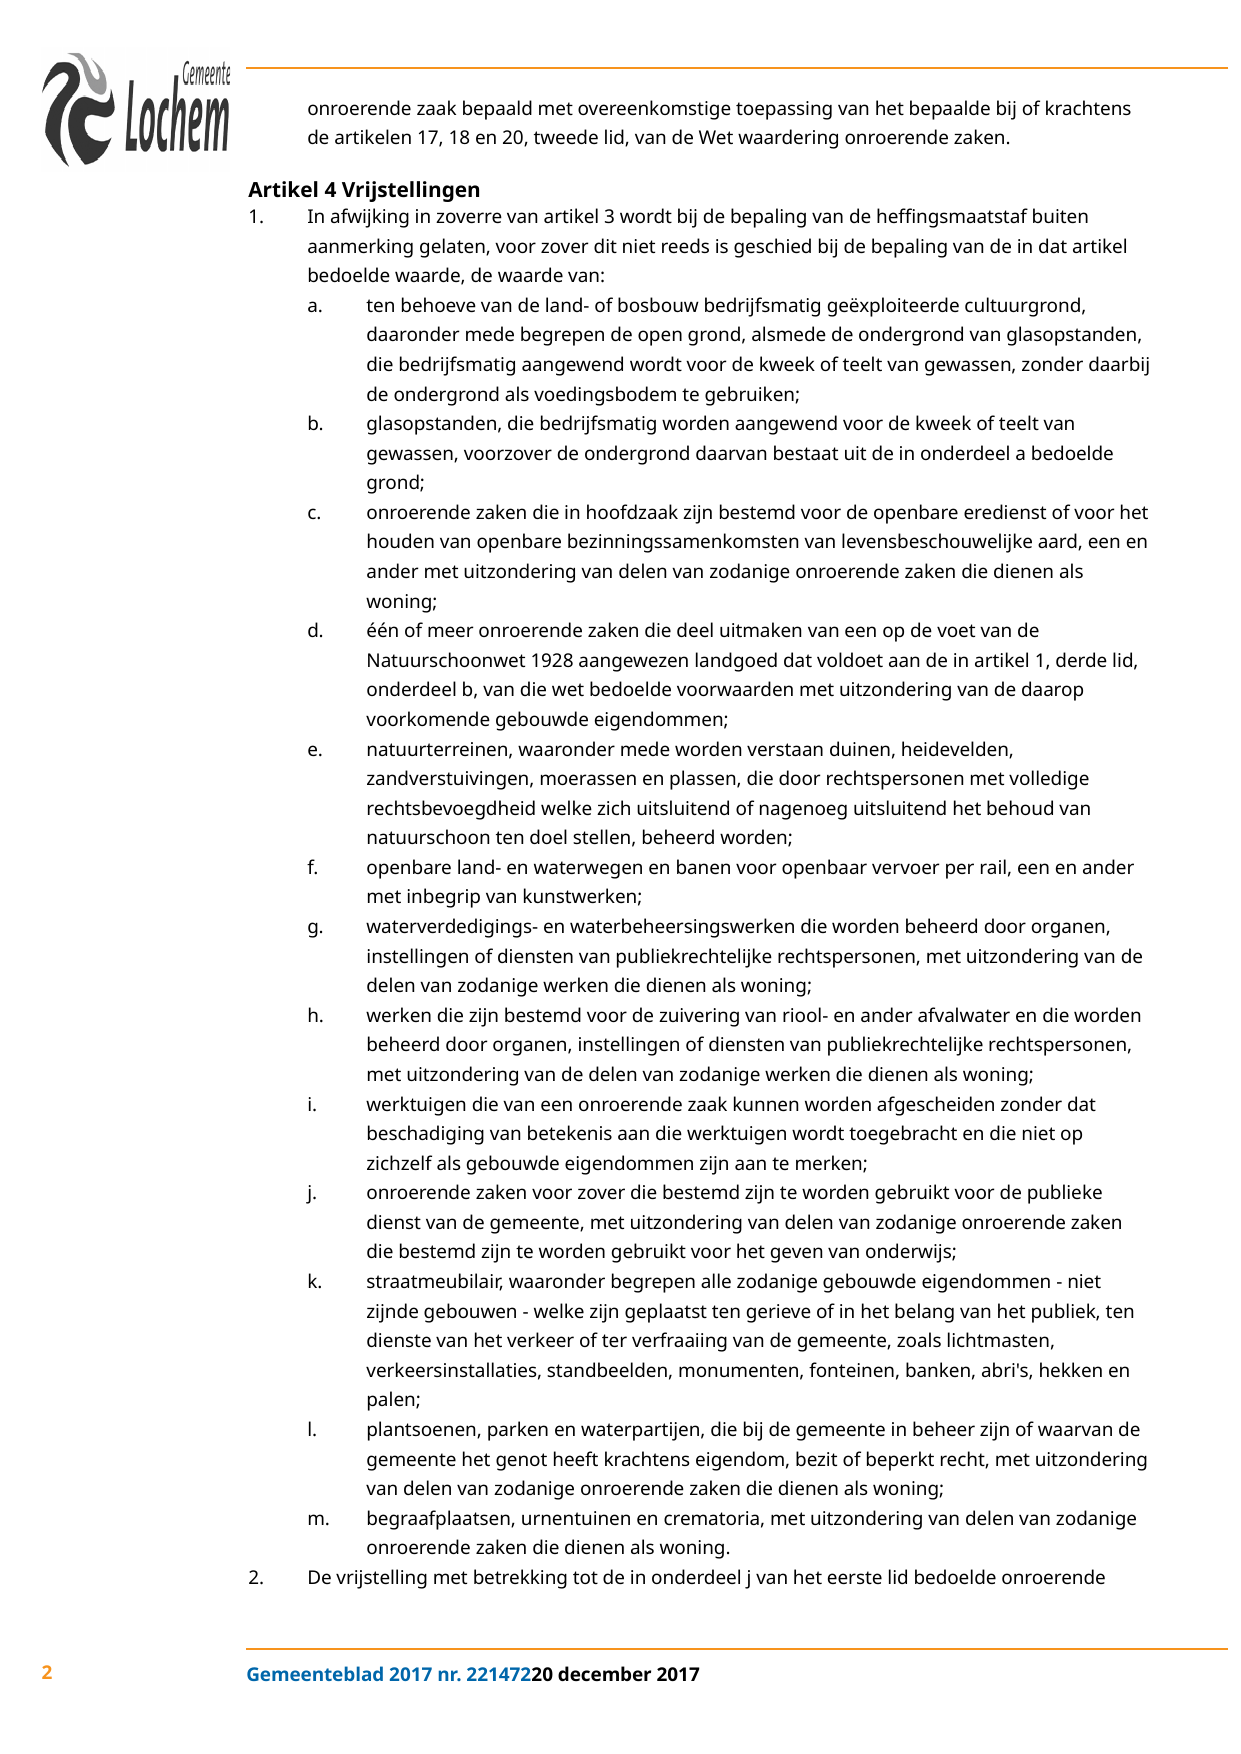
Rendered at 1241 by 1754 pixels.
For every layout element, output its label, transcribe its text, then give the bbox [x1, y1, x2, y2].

list straatmeubilair, waaronder begrepen alle zodanige gebouwde eigendommen - niet zijnde gebouwen - welke zijn geplaatst ten gerieve of in het belang van het publiek, ten dienste van het verkeer of ter verfraaiing van de gemeente, zoals lichtmasten, verkeersinstallaties, standbeelden, monumenten, fonteinen, banken, abri's, hekken en palen; [307, 1268, 1152, 1412]
list natuurterreinen, waaronder mede worden verstaan duinen, heidevelden, zandverstuivingen, moerassen en plassen, die door rechtspersonen met volledige rechtsbevoegdheid welke zich uitsluitend of nagenoeg uitsluitend het behoud van natuurschoon ten doel stellen, beheerd worden; [307, 736, 1152, 850]
list werken die zijn bestemd voor de zuivering van riool- en ander afvalwater en die worden beheerd door organen, instellingen of diensten van publiekrechtelijke rechtspersonen, met uitzondering van de delen van zodanige werken die dienen als woning; [307, 1002, 1152, 1087]
list werktuigen die van een onroerende zaak kunnen worden afgescheiden zonder dat beschadiging van betekenis aan die werktuigen wordt toegebracht en die niet op zichzelf als gebouwde eigendommen zijn aan te merken; [307, 1091, 1152, 1176]
list plantsoenen, parken en waterpartijen, die bij de gemeente in beheer zijn of waarvan de gemeente het genot heeft krachtens eigendom, bezit of beperkt recht, met uitzondering van delen van zodanige onroerende zaken die dienen als woning; [307, 1416, 1152, 1501]
list ten behoeve van de land- of bosbouw bedrijfsmatig geëxploiteerde cultuurgrond, daaronder mede begrepen de open grond, alsmede de ondergrond van glasopstanden, die bedrijfsmatig aangewend wordt voor de kweek of teelt van gewassen, zonder daarbij de ondergrond als voedingsbodem te gebruiken; [307, 292, 1152, 406]
list glasopstanden, die bedrijfsmatig worden aangewend voor de kweek of teelt van gewassen, voorzover de ondergrond daarvan bestaat uit de in onderdeel a bedoelde grond; [307, 410, 1152, 495]
list onroerende zaken die in hoofdzaak zijn bestemd voor de openbare eredienst of voor het houden van openbare bezinningssamenkomsten van levensbeschouwelijke aard, een en ander met uitzondering van delen van zodanige onroerende zaken die dienen als woning; [307, 499, 1152, 613]
list begraafplaatsen, urnentuinen en crematoria, met uitzondering van delen van zodanige onroerende zaken die dienen als woning. [307, 1505, 1152, 1560]
list In afwijking in zoverre van artikel 3 wordt bij de bepaling van de heffingsmaatstaf buiten aanmerking gelaten, voor zover dit niet reeds is geschied bij de bepaling van de in dat artikel bedoelde waarde, de waarde van: [248, 203, 1152, 288]
list onroerende zaken voor zover die bestemd zijn te worden gebruikt voor de publieke dienst van de gemeente, met uitzondering van delen van zodanige onroerende zaken die bestemd zijn te worden gebruikt voor het geven van onderwijs; [307, 1179, 1152, 1264]
list waterverdedigings- en waterbeheersingswerken die worden beheerd door organen, instellingen of diensten van publiekrechtelijke rechtspersonen, met uitzondering van de delen van zodanige werken die dienen als woning; [307, 913, 1152, 998]
list De vrijstelling met betrekking tot de in onderdeel j van het eerste lid bedoelde onroerende [248, 1564, 1152, 1590]
list één of meer onroerende zaken die deel uitmaken van een op de voet van de Natuurschoonwet 1928 aangewezen landgoed dat voldoet aan de in artikel 1, derde lid, onderdeel b, van die wet bedoelde voorwaarden met uitzondering van de daarop voorkomende gebouwde eigendommen; [307, 617, 1152, 732]
list openbare land- en waterwegen en banen voor openbaar vervoer per rail, een en ander met inbegrip van kunstwerken; [307, 854, 1152, 909]
text Artikel 4 Vrijstellingen [248, 175, 1152, 203]
list onroerende zaak bepaald met overeenkomstige toepassing van het bepaalde bij of krachtens de artikelen 17, 18 en 20, tweede lid, van de Wet waardering onroerende zaken. [248, 95, 1152, 150]
picture [41, 47, 231, 172]
